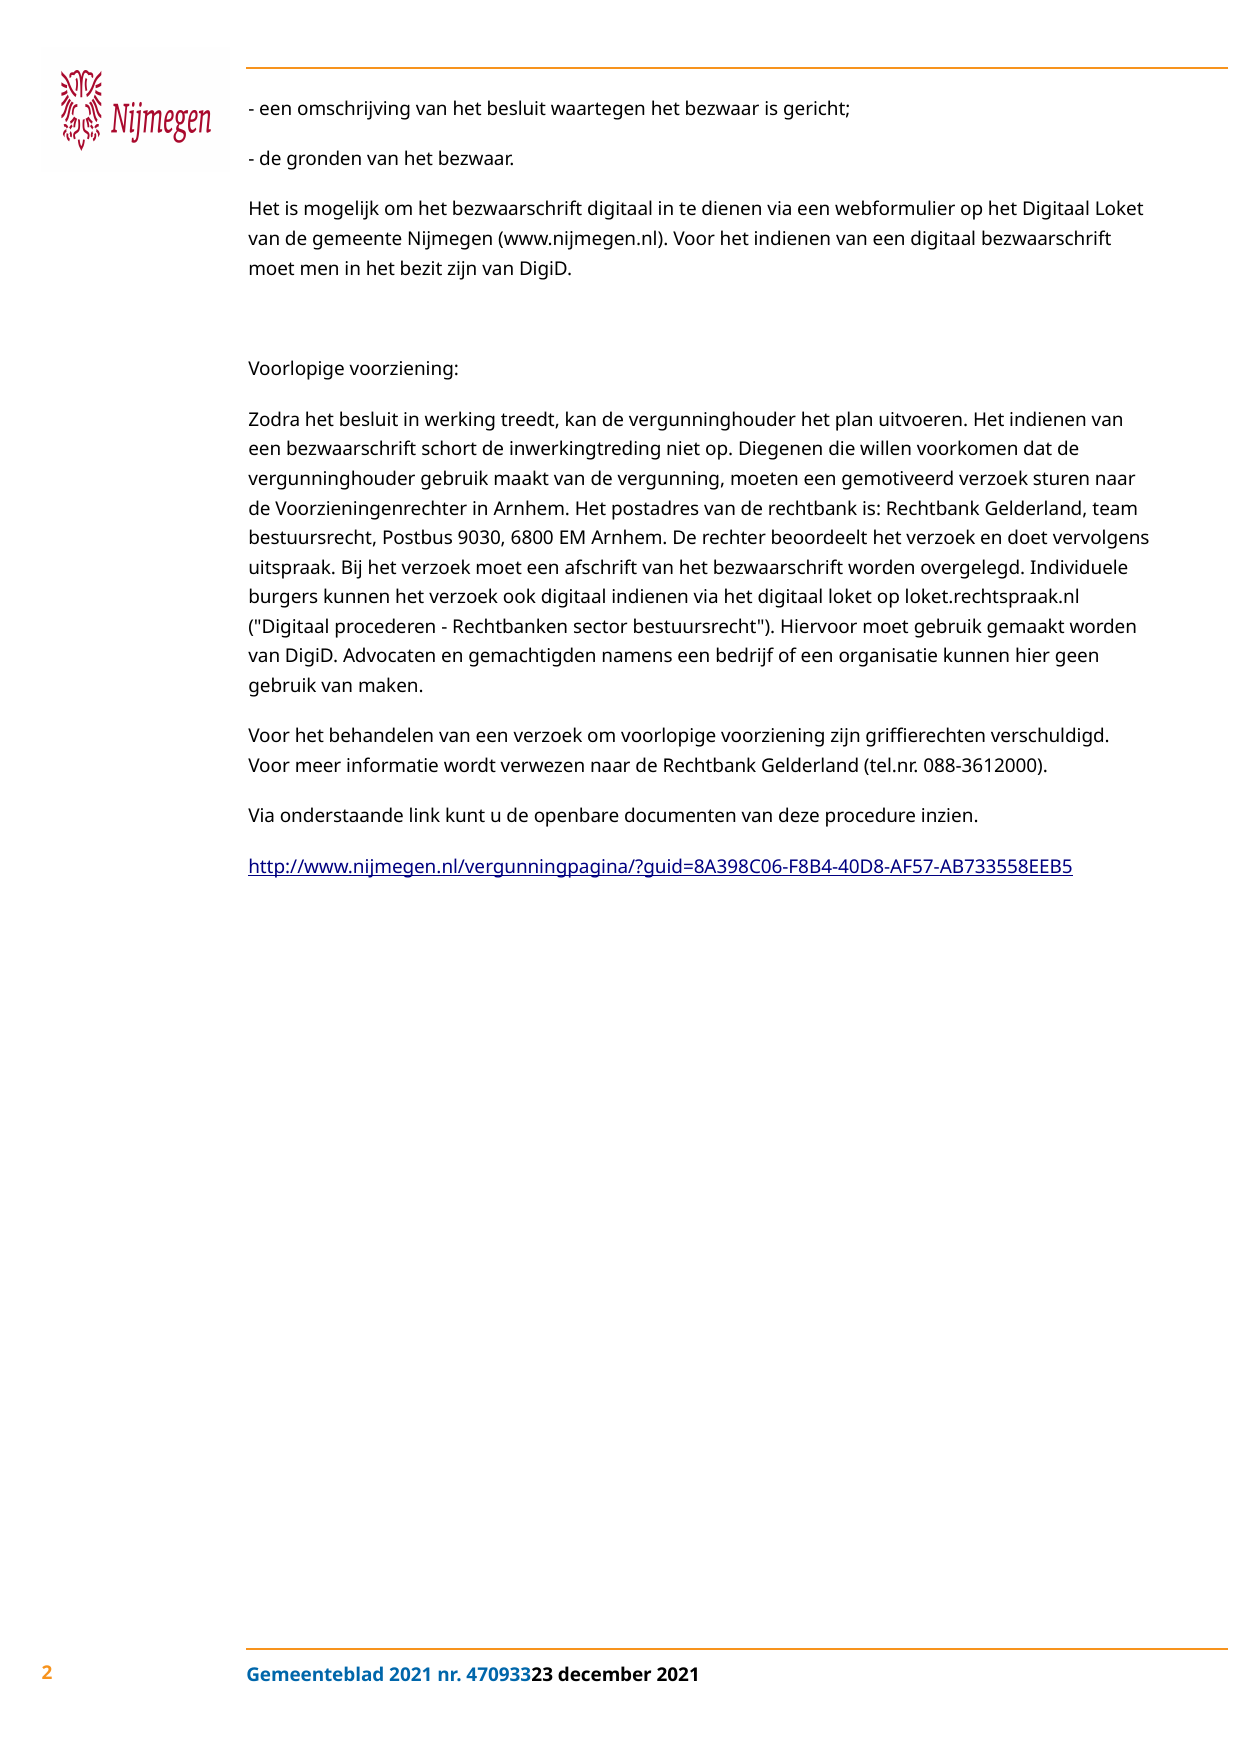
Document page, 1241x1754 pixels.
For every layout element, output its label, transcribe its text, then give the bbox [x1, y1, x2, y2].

text Voor het behandelen van een verzoek om voorlopige voorziening zijn griffierechten verschuldigd. Voor meer informatie wordt verwezen naar de Rechtbank Gelderland (tel.nr. 088-3612000). [248, 723, 1152, 778]
text Zodra het besluit in werking treedt, kan de vergunninghouder het plan uitvoeren. Het indienen van een bezwaarschrift schort de inwerkingtreding niet op. Diegenen die willen voorkomen dat de vergunninghouder gebruik maakt van de vergunning, moeten een gemotiveerd verzoek sturen naar de Voorzieningenrechter in Arnhem. Het postadres van de rechtbank is: Rechtbank Gelderland, team bestuursrecht, Postbus 9030, 6800 EM Arnhem. De rechter beoordeelt het verzoek en doet vervolgens uitspraak. Bij het verzoek moet een afschrift van het bezwaarschrift worden overgelegd. Individuele burgers kunnen het verzoek ook digitaal indienen via het digitaal loket op loket.rechtspraak.nl ("Digitaal procederen - Rechtbanken sector bestuursrecht"). Hiervoor moet gebruik gemaakt worden van DigiD. Advocaten en gemachtigden namens een bedrijf of een organisatie kunnen hier geen gebruik van maken. [248, 406, 1152, 698]
text - de gronden van het bezwaar. [248, 145, 1152, 171]
text - een omschrijving van het besluit waartegen het bezwaar is gericht; [248, 95, 1152, 121]
picture [41, 47, 231, 172]
text http://www.nijmegen.nl/vergunningpagina/?guid=8A398C06-F8B4-40D8-AF57-AB733558EEB5 [248, 853, 1152, 879]
text Via onderstaande link kunt u de openbare documenten van deze procedure inzien. [248, 803, 1152, 828]
text Voorlopige voorziening: [248, 356, 1152, 381]
text Het is mogelijk om het bezwaarschrift digitaal in te dienen via een webformulier op het Digitaal Loket van de gemeente Nijmegen (www.nijmegen.nl). Voor het indienen van een digitaal bezwaarschrift moet men in het bezit zijn van DigiD. [248, 196, 1152, 281]
